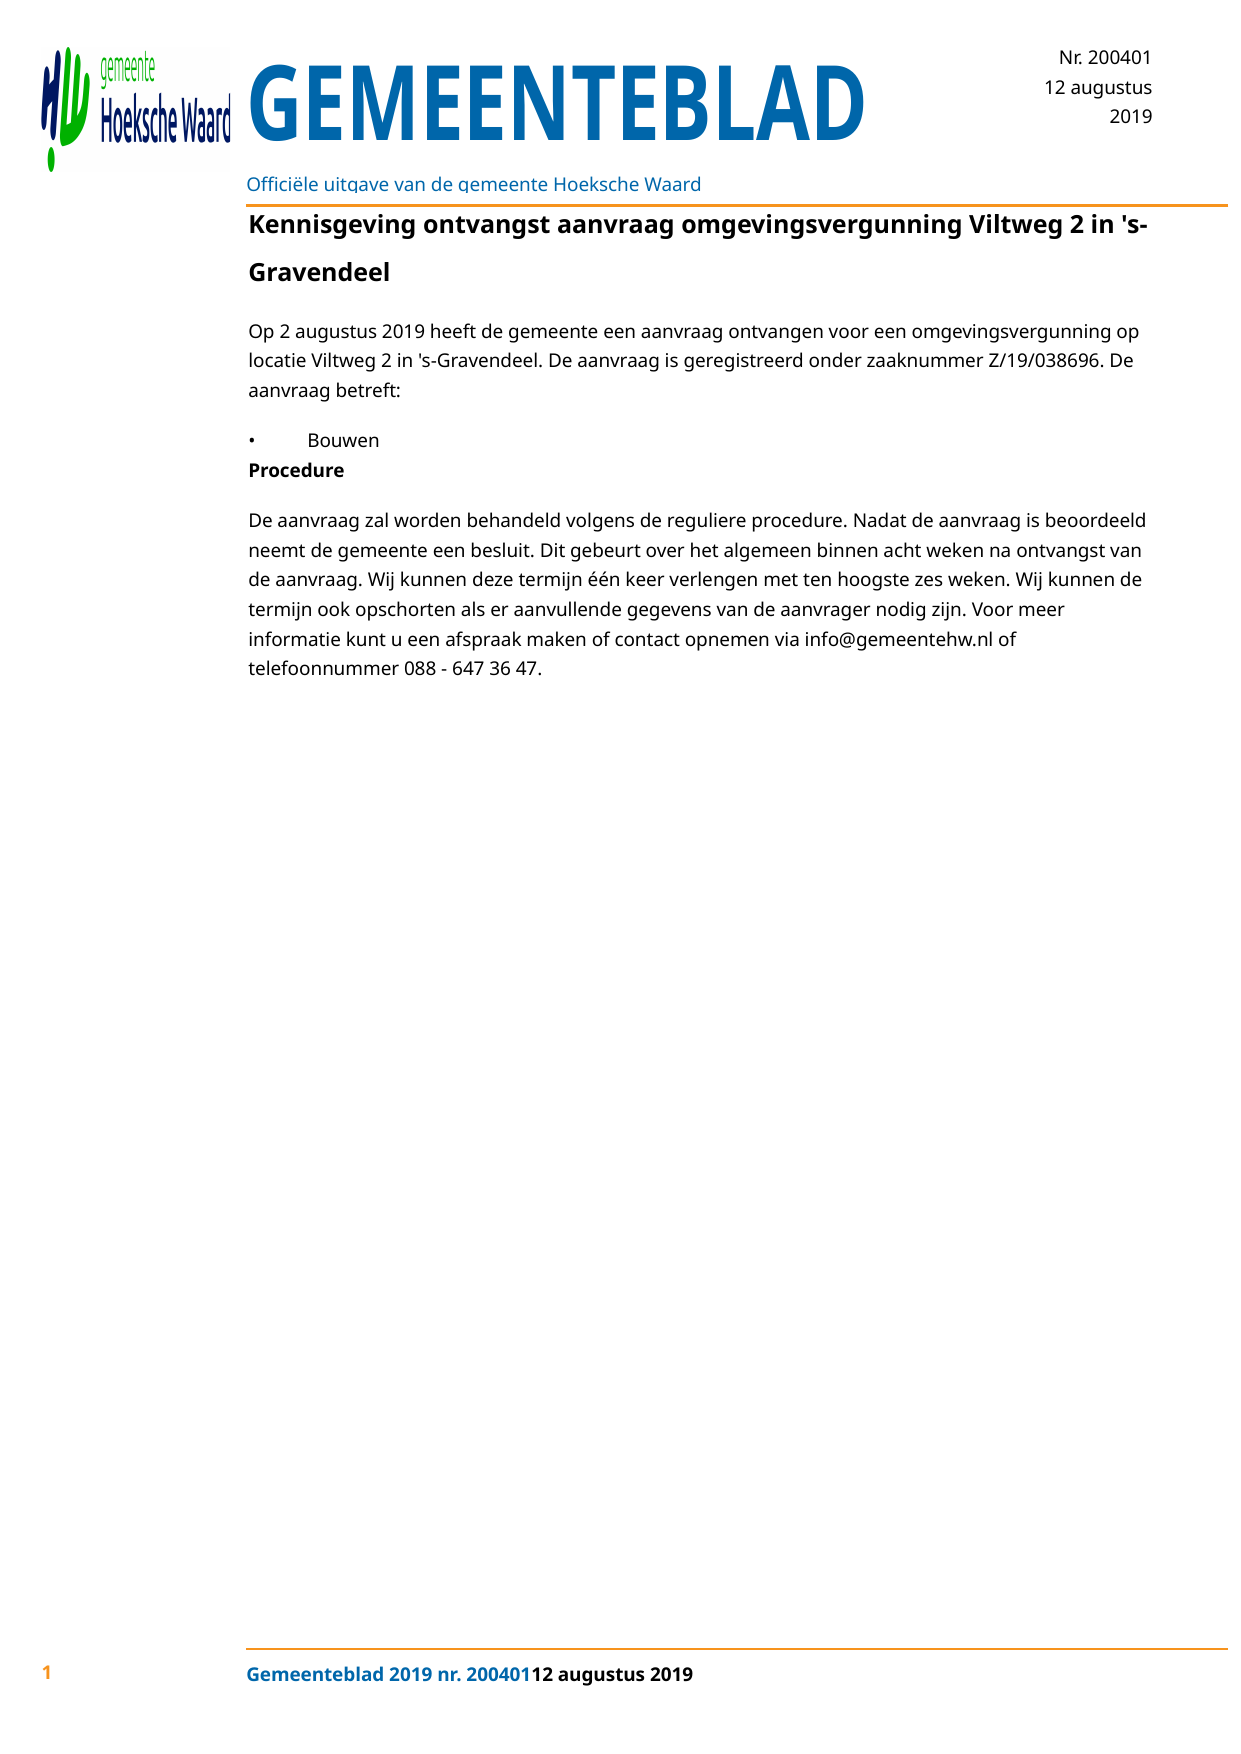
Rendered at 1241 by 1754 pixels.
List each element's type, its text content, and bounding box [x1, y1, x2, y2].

text De aanvraag zal worden behandeld volgens de reguliere procedure. Nadat de aanvraag is beoordeeld neemt de gemeente een besluit. Dit gebeurt over het algemeen binnen acht weken na ontvangst van de aanvraag. Wij kunnen deze termijn één keer verlengen met ten hoogste zes weken. Wij kunnen de termijn ook opschorten als er aanvullende gegevens van de aanvrager nodig zijn. Voor meer informatie kunt u een afspraak maken of contact opnemen via info@gemeentehw.nl of telefoonnummer 088 - 647 36 47. [248, 507, 1152, 681]
picture [41, 47, 231, 172]
text Procedure [248, 457, 1152, 483]
list Bouwen [248, 427, 1152, 453]
text Kennisgeving ontvangst aanvraag omgevingsvergunning Viltweg 2 in 's-Gravendeel [248, 207, 1152, 288]
text Op 2 augustus 2019 heeft de gemeente een aanvraag ontvangen voor een omgevingsvergunning op locatie Viltweg 2 in 's-Gravendeel. De aanvraag is geregistreerd onder zaaknummer Z/19/038696. De aanvraag betreft: [248, 318, 1152, 403]
